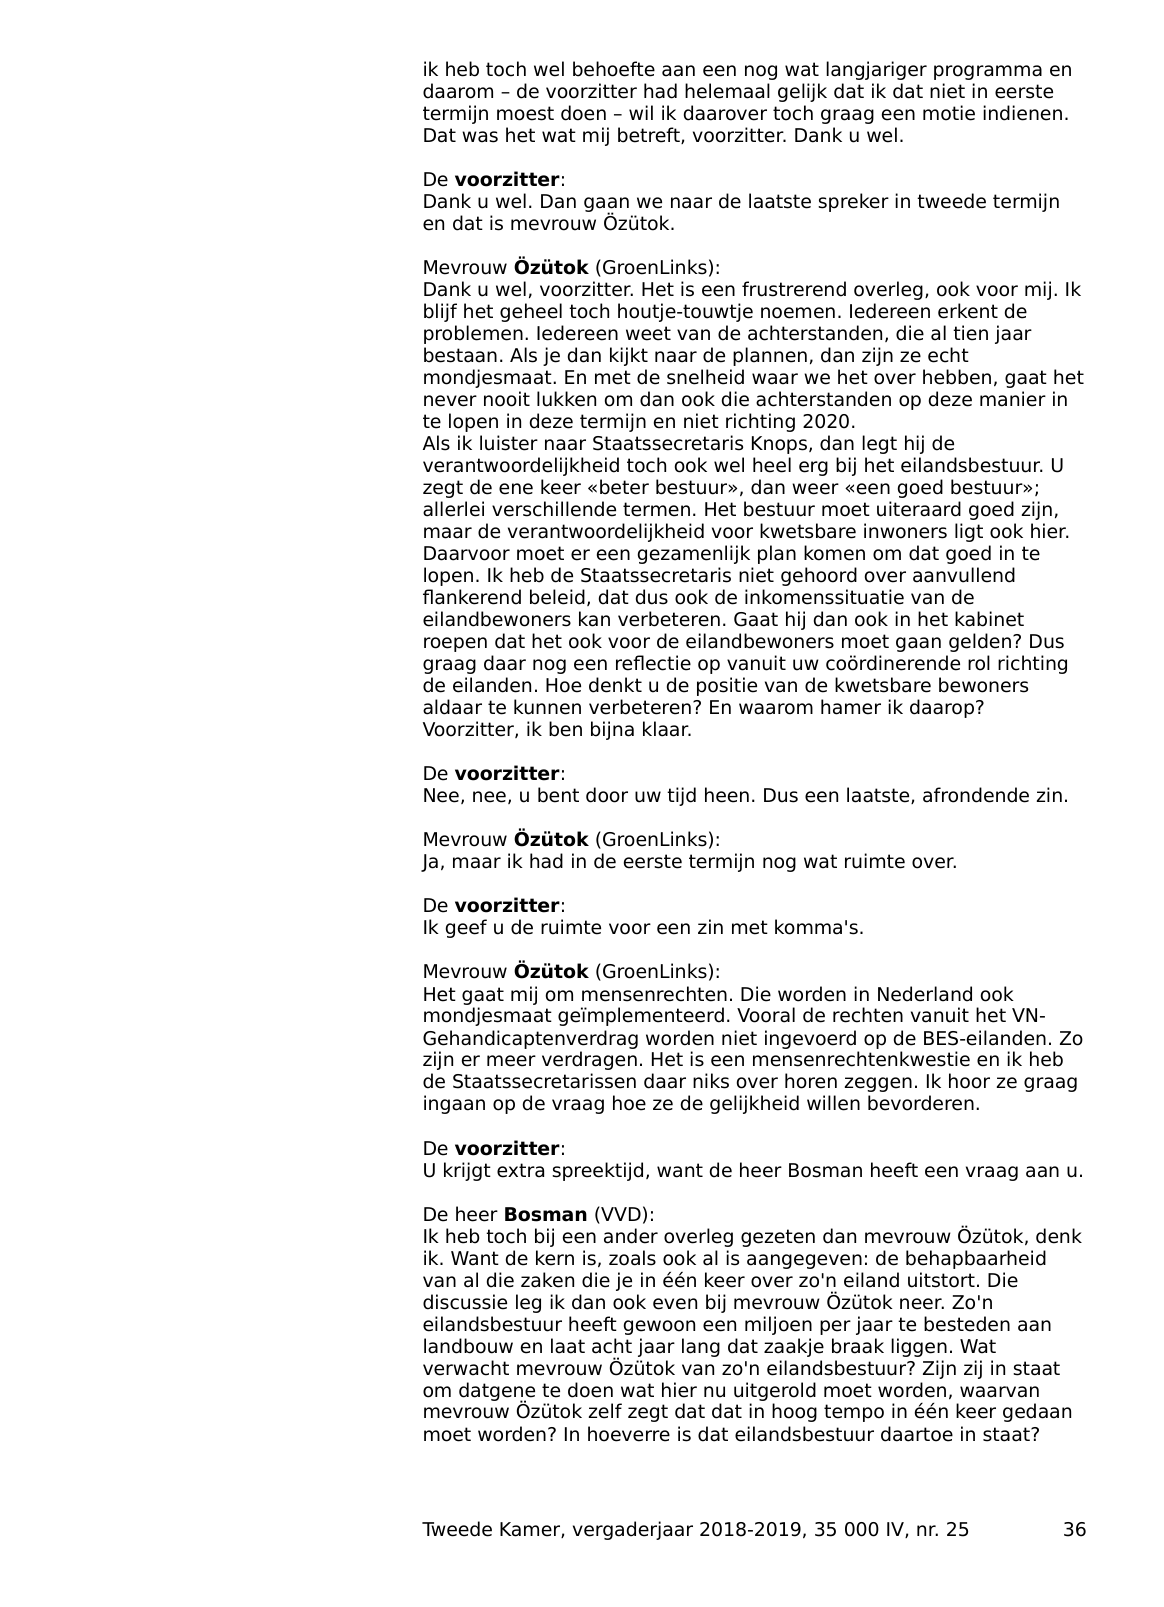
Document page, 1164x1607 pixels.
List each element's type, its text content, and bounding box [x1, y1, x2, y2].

text Mevrouw Özütok (GroenLinks): [422, 829, 1087, 851]
text Dat was het wat mij betreft, voorzitter. Dank u wel. [422, 125, 1087, 147]
text Mevrouw Özütok (GroenLinks): [422, 257, 1087, 279]
text De voorzitter: [422, 1137, 1087, 1159]
text Dank u wel, voorzitter. Het is een frustrerend overleg, ook voor mij. Ik blijf het geheel toch houtje-touwtje noemen. Iedereen erkent de problemen. Iedereen weet van de achterstanden, die al tien jaar bestaan. Als je dan kijkt naar de plannen, dan zijn ze echt mondjesmaat. En met de snelheid waar we het over hebben, gaat het never nooit lukken om dan ook die achterstanden op deze manier in te lopen in deze termijn en niet richting 2020. [422, 279, 1087, 433]
text De heer Bosman (VVD): [422, 1204, 1087, 1226]
text De voorzitter: [422, 169, 1087, 191]
text Als ik luister naar Staatssecretaris Knops, dan legt hij de verantwoordelijkheid toch ook wel heel erg bij het eilandsbestuur. U zegt de ene keer «beter bestuur», dan weer «een goed bestuur»; allerlei verschillende termen. Het bestuur moet uiteraard goed zijn, maar de verantwoordelijkheid voor kwetsbare inwoners ligt ook hier. Daarvoor moet er een gezamenlijk plan komen om dat goed in te lopen. Ik heb de Staatssecretaris niet gehoord over aanvullend flankerend beleid, dat dus ook de inkomenssituatie van de eilandbewoners kan verbeteren. Gaat hij dan ook in het kabinet roepen dat het ook voor de eilandbewoners moet gaan gelden? Dus graag daar nog een reflectie op vanuit uw coördinerende rol richting de eilanden. Hoe denkt u de positie van de kwetsbare bewoners aldaar te kunnen verbeteren? En waarom hamer ik daarop? Voorzitter, ik ben bijna klaar. [422, 433, 1087, 741]
text Nee, nee, u bent door uw tijd heen. Dus een laatste, afrondende zin. [422, 785, 1087, 807]
text De voorzitter: [422, 895, 1087, 917]
text Mevrouw Özütok (GroenLinks): [422, 961, 1087, 983]
text Ik geef u de ruimte voor een zin met komma's. [422, 917, 1087, 939]
text Het gaat mij om mensenrechten. Die worden in Nederland ook mondjesmaat geïmplementeerd. Vooral de rechten vanuit het VN-Gehandicaptenverdrag worden niet ingevoerd op de BES-eilanden. Zo zijn er meer verdragen. Het is een mensenrechtenkwestie en ik heb de Staatssecretarissen daar niks over horen zeggen. Ik hoor ze graag ingaan op de vraag hoe ze de gelijkheid willen bevorderen. [422, 983, 1087, 1115]
text De voorzitter: [422, 763, 1087, 785]
text Ja, maar ik had in de eerste termijn nog wat ruimte over. [422, 851, 1087, 873]
text U krijgt extra spreektijd, want de heer Bosman heeft een vraag aan u. [422, 1159, 1087, 1181]
text ik heb toch wel behoefte aan een nog wat langjariger programma en daarom – de voorzitter had helemaal gelijk dat ik dat niet in eerste termijn moest doen – wil ik daarover toch graag een motie indienen. [422, 59, 1087, 125]
text Dank u wel. Dan gaan we naar de laatste spreker in tweede termijn en dat is mevrouw Özütok. [422, 191, 1087, 235]
text Ik heb toch bij een ander overleg gezeten dan mevrouw Özütok, denk ik. Want de kern is, zoals ook al is aangegeven: de behapbaarheid van al die zaken die je in één keer over zo'n eiland uitstort. Die discussie leg ik dan ook even bij mevrouw Özütok neer. Zo'n eilandsbestuur heeft gewoon een miljoen per jaar te besteden aan landbouw en laat acht jaar lang dat zaakje braak liggen. Wat verwacht mevrouw Özütok van zo'n eilandsbestuur? Zijn zij in staat om datgene te doen wat hier nu uitgerold moet worden, waarvan mevrouw Özütok zelf zegt dat dat in hoog tempo in één keer gedaan moet worden? In hoeverre is dat eilandsbestuur daartoe in staat? [422, 1226, 1087, 1445]
